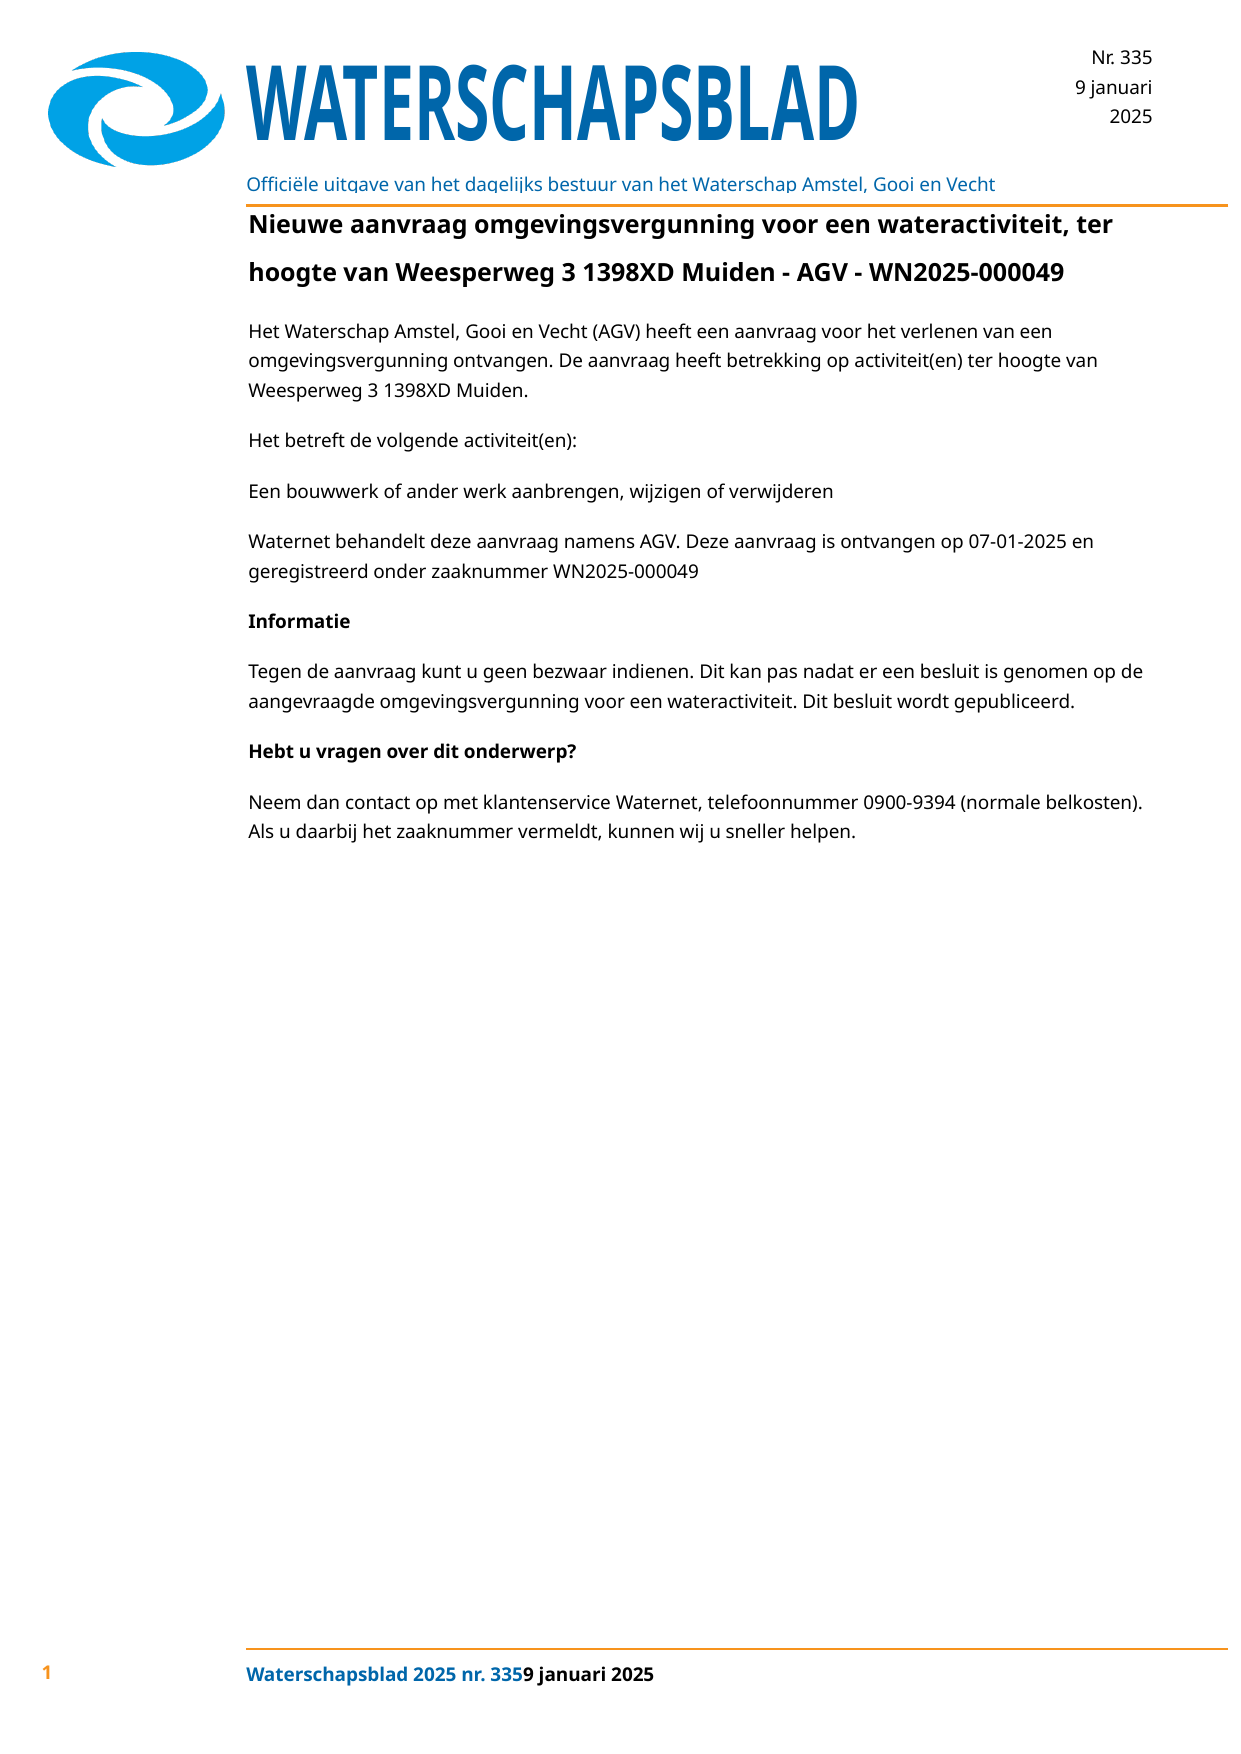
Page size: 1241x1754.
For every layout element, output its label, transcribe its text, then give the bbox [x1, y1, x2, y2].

text Informatie [248, 608, 1152, 634]
text Tegen de aanvraag kunt u geen bezwaar indienen. Dit kan pas nadat er een besluit is genomen op de aangevraagde omgevingsvergunning voor een wateractiviteit. Dit besluit wordt gepubliceerd. [248, 659, 1152, 714]
text Neem dan contact op met klantenservice Waternet, telefoonnummer 0900-9394 (normale belkosten). Als u daarbij het zaaknummer vermeldt, kunnen wij u sneller helpen. [248, 789, 1152, 844]
picture [41, 47, 231, 172]
text Waternet behandelt deze aanvraag namens AGV. Deze aanvraag is ontvangen op 07-01-2025 en geregistreerd onder zaaknummer WN2025-000049 [248, 528, 1152, 584]
text Hebt u vragen over dit onderwerp? [248, 739, 1152, 764]
text Een bouwwerk of ander werk aanbrengen, wijzigen of verwijderen [248, 478, 1152, 504]
text Het Waterschap Amstel, Gooi en Vecht (AGV) heeft een aanvraag voor het verlenen van een omgevingsvergunning ontvangen. De aanvraag heeft betrekking op activiteit(en) ter hoogte van Weesperweg 3 1398XD Muiden. [248, 318, 1152, 403]
text Het betreft de volgende activiteit(en): [248, 427, 1152, 453]
text Nieuwe aanvraag omgevingsvergunning voor een wateractiviteit, ter hoogte van Weesperweg 3 1398XD Muiden - AGV - WN2025-000049 [248, 207, 1152, 288]
